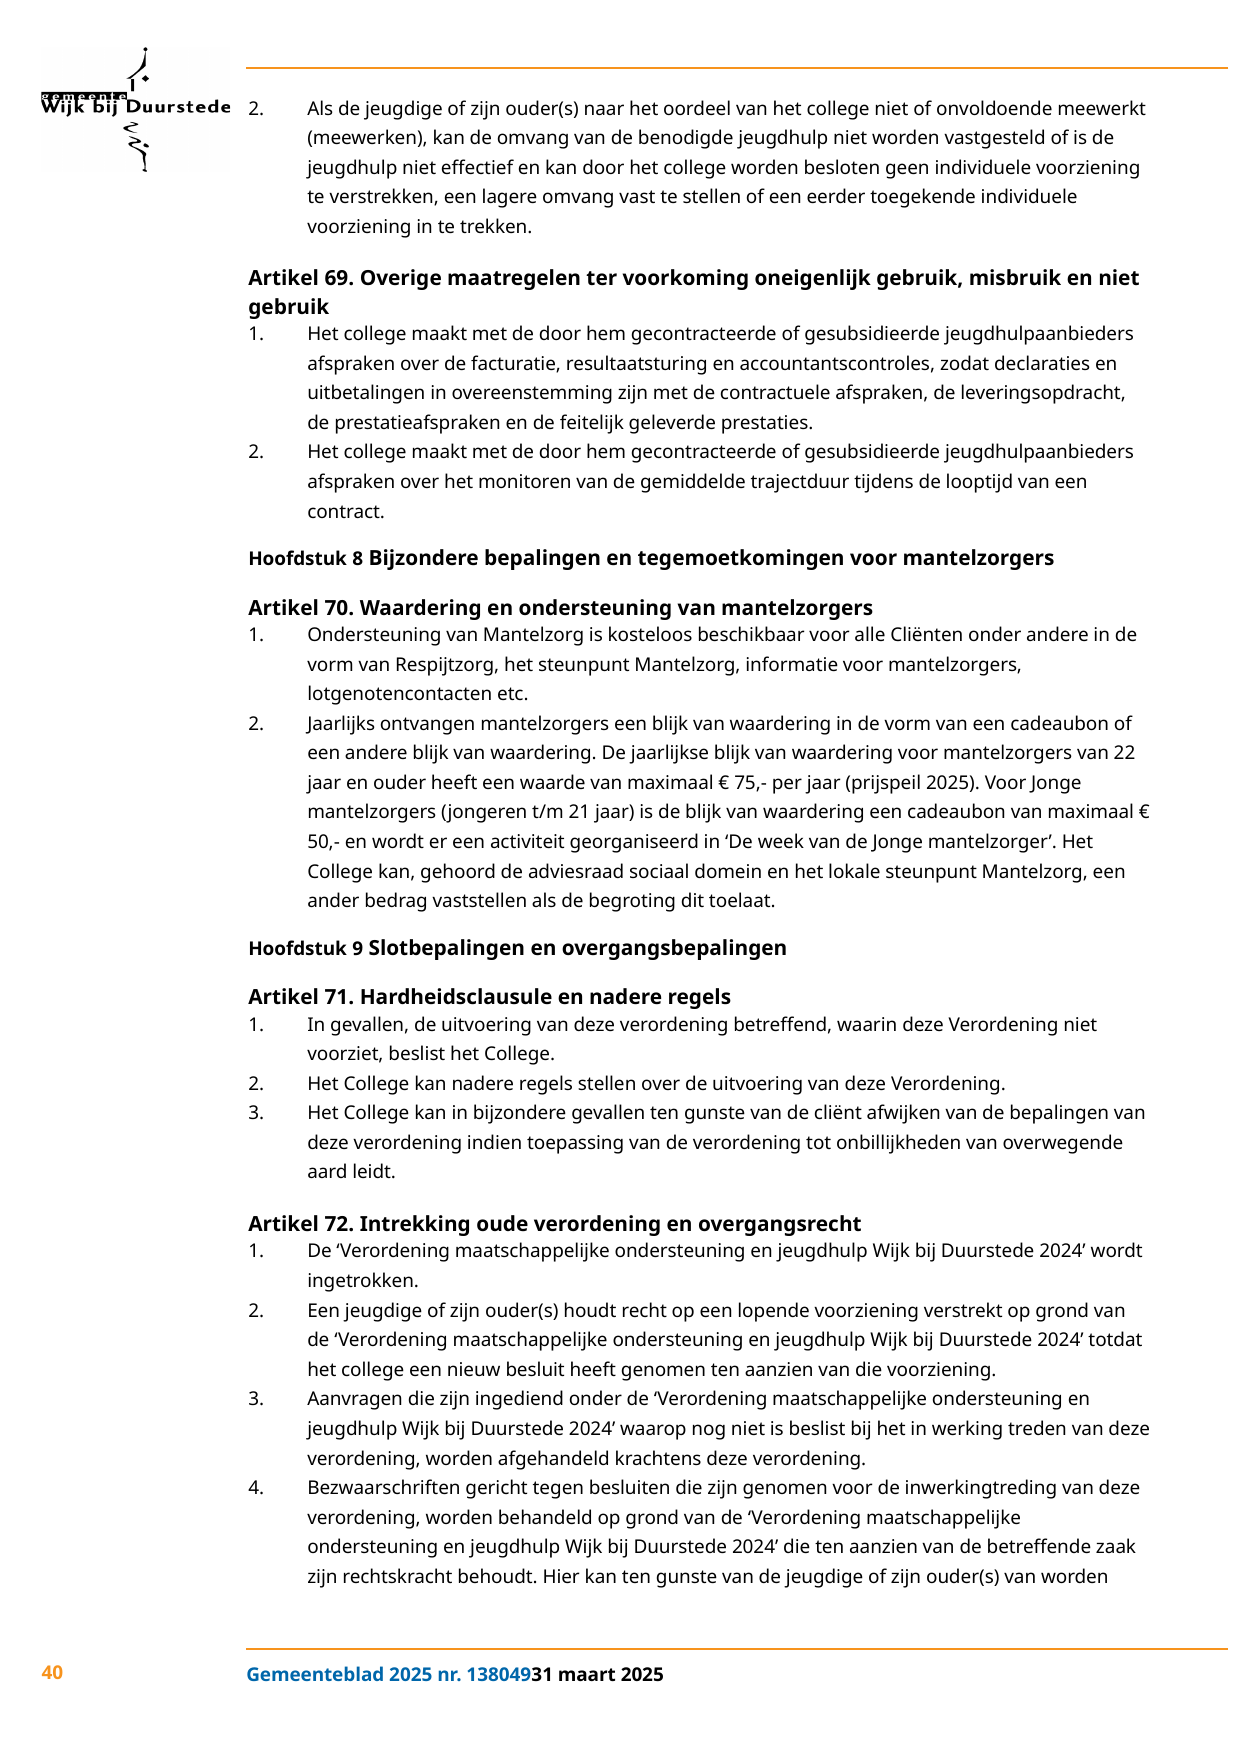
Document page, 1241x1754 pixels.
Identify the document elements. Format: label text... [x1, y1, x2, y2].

list Als de jeugdige of zijn ouder(s) naar het oordeel van het college niet of onvoldoende meewerkt (meewerken), kan de omvang van de benodigde jeugdhulp niet worden vastgesteld of is de jeugdhulp niet effectief en kan door het college worden besloten geen individuele voorziening te verstrekken, een lagere omvang vast te stellen of een eerder toegekende individuele voorziening in te trekken. [248, 95, 1152, 239]
picture [41, 47, 231, 172]
text Artikel 69. Overige maatregelen ter voorkoming oneigenlijk gebruik, misbruik en niet gebruik [248, 263, 1152, 320]
list Bezwaarschriften gericht tegen besluiten die zijn genomen voor de inwerkingtreding van deze verordening, worden behandeld op grond van de ‘Verordening maatschappelijke ondersteuning en jeugdhulp Wijk bij Duurstede 2024’ die ten aanzien van de betreffende zaak zijn rechtskracht behoudt. Hier kan ten gunste van de jeugdige of zijn ouder(s) van worden [248, 1474, 1152, 1589]
list Jaarlijks ontvangen mantelzorgers een blijk van waardering in de vorm van een cadeaubon of een andere blijk van waardering. De jaarlijkse blijk van waardering voor mantelzorgers van 22 jaar en ouder heeft een waarde van maximaal € 75,- per jaar (prijspeil 2025). Voor Jonge mantelzorgers (jongeren t/m 21 jaar) is de blijk van waardering een cadeaubon van maximaal € 50,- en wordt er een activiteit georganiseerd in ‘De week van de Jonge mantelzorger’. Het College kan, gehoord de adviesraad sociaal domein en het lokale steunpunt Mantelzorg, een ander bedrag vaststellen als de begroting dit toelaat. [248, 710, 1152, 913]
list Het College kan nadere regels stellen over de uitvoering van deze Verordening. [248, 1070, 1152, 1096]
text Hoofdstuk 8 Bijzondere bepalingen en tegemoetkomingen voor mantelzorgers [248, 543, 1152, 572]
list Het College kan in bijzondere gevallen ten gunste van de cliënt afwijken van de bepalingen van deze verordening indien toepassing van de verordening tot onbillijkheden van overwegende aard leidt. [248, 1099, 1152, 1184]
list Het college maakt met de door hem gecontracteerde of gesubsidieerde jeugdhulpaanbieders afspraken over het monitoren van de gemiddelde trajectduur tijdens de looptijd van een contract. [248, 439, 1152, 524]
text Hoofdstuk 9 Slotbepalingen en overgangsbepalingen [248, 933, 1152, 962]
list Aanvragen die zijn ingediend onder de ‘Verordening maatschappelijke ondersteuning en jeugdhulp Wijk bij Duurstede 2024’ waarop nog niet is beslist bij het in werking treden van deze verordening, worden afgehandeld krachtens deze verordening. [248, 1386, 1152, 1470]
list Een jeugdige of zijn ouder(s) houdt recht op een lopende voorziening verstrekt op grond van de ‘Verordening maatschappelijke ondersteuning en jeugdhulp Wijk bij Duurstede 2024’ totdat het college een nieuw besluit heeft genomen ten aanzien van die voorziening. [248, 1297, 1152, 1382]
text Artikel 70. Waardering en ondersteuning van mantelzorgers [248, 593, 1152, 621]
list In gevallen, de uitvoering van deze verordening betreffend, waarin deze Verordening niet voorziet, beslist het College. [248, 1011, 1152, 1066]
text Artikel 71. Hardheidsclausule en nadere regels [248, 982, 1152, 1011]
text Artikel 72. Intrekking oude verordening en overgangsrecht [248, 1209, 1152, 1238]
list Het college maakt met de door hem gecontracteerde of gesubsidieerde jeugdhulpaanbieders afspraken over de facturatie, resultaatsturing en accountantscontroles, zodat declaraties en uitbetalingen in overeenstemming zijn met de contractuele afspraken, de leveringsopdracht, de prestatieafspraken en de feitelijk geleverde prestaties. [248, 320, 1152, 435]
list De ‘Verordening maatschappelijke ondersteuning en jeugdhulp Wijk bij Duurstede 2024’ wordt ingetrokken. [248, 1238, 1152, 1293]
list Ondersteuning van Mantelzorg is kosteloos beschikbaar voor alle Cliënten onder andere in de vorm van Respijtzorg, het steunpunt Mantelzorg, informatie voor mantelzorgers, lotgenotencontacten etc. [248, 621, 1152, 706]
